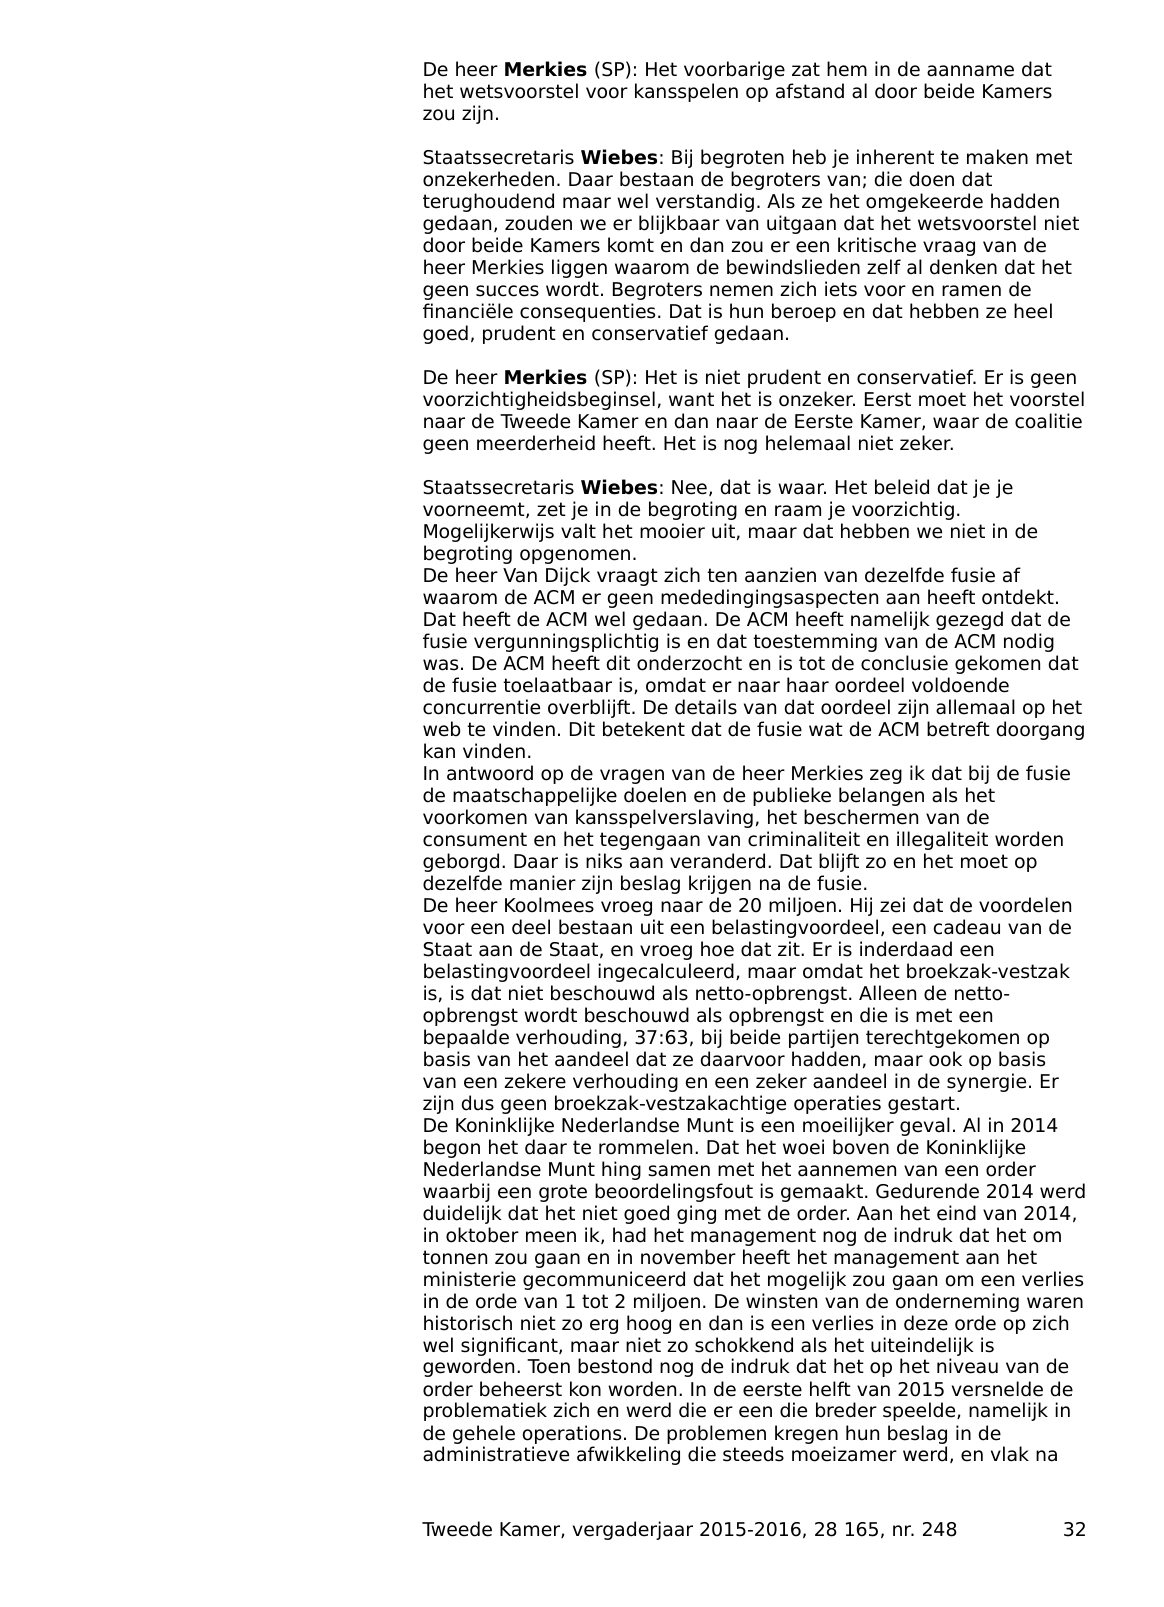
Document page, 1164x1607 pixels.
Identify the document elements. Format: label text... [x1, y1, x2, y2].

text Staatssecretaris Wiebes: Nee, dat is waar. Het beleid dat je je voorneemt, zet je in de begroting en raam je voorzichtig. Mogelijkerwijs valt het mooier uit, maar dat hebben we niet in de begroting opgenomen. [422, 477, 1087, 565]
text De heer Merkies (SP): Het voorbarige zat hem in de aanname dat het wetsvoorstel voor kansspelen op afstand al door beide Kamers zou zijn. [422, 59, 1087, 125]
text De heer Van Dijck vraagt zich ten aanzien van dezelfde fusie af waarom de ACM er geen mededingingsaspecten aan heeft ontdekt. Dat heeft de ACM wel gedaan. De ACM heeft namelijk gezegd dat de fusie vergunningsplichtig is en dat toestemming van de ACM nodig was. De ACM heeft dit onderzocht en is tot de conclusie gekomen dat de fusie toelaatbaar is, omdat er naar haar oordeel voldoende concurrentie overblijft. De details van dat oordeel zijn allemaal op het web te vinden. Dit betekent dat de fusie wat de ACM betreft doorgang kan vinden. [422, 565, 1087, 763]
text De heer Koolmees vroeg naar de 20 miljoen. Hij zei dat de voordelen voor een deel bestaan uit een belastingvoordeel, een cadeau van de Staat aan de Staat, en vroeg hoe dat zit. Er is inderdaad een belastingvoordeel ingecalculeerd, maar omdat het broekzak-vestzak is, is dat niet beschouwd als netto-opbrengst. Alleen de netto-opbrengst wordt beschouwd als opbrengst en die is met een bepaalde verhouding, 37:63, bij beide partijen terechtgekomen op basis van het aandeel dat ze daarvoor hadden, maar ook op basis van een zekere verhouding en een zeker aandeel in de synergie. Er zijn dus geen broekzak-vestzakachtige operaties gestart. [422, 895, 1087, 1115]
text In antwoord op de vragen van de heer Merkies zeg ik dat bij de fusie de maatschappelijke doelen en de publieke belangen als het voorkomen van kansspelverslaving, het beschermen van de consument en het tegengaan van criminaliteit en illegaliteit worden geborgd. Daar is niks aan veranderd. Dat blijft zo en het moet op dezelfde manier zijn beslag krijgen na de fusie. [422, 763, 1087, 895]
text De heer Merkies (SP): Het is niet prudent en conservatief. Er is geen voorzichtigheidsbeginsel, want het is onzeker. Eerst moet het voorstel naar de Tweede Kamer en dan naar de Eerste Kamer, waar de coalitie geen meerderheid heeft. Het is nog helemaal niet zeker. [422, 367, 1087, 455]
text De Koninklijke Nederlandse Munt is een moeilijker geval. Al in 2014 begon het daar te rommelen. Dat het woei boven de Koninklijke Nederlandse Munt hing samen met het aannemen van een order waarbij een grote beoordelingsfout is gemaakt. Gedurende 2014 werd duidelijk dat het niet goed ging met de order. Aan het eind van 2014, in oktober meen ik, had het management nog de indruk dat het om tonnen zou gaan en in november heeft het management aan het ministerie gecommuniceerd dat het mogelijk zou gaan om een verlies in de orde van 1 tot 2 miljoen. De winsten van de onderneming waren historisch niet zo erg hoog en dan is een verlies in deze orde op zich wel significant, maar niet zo schokkend als het uiteindelijk is geworden. Toen bestond nog de indruk dat het op het niveau van de order beheerst kon worden. In de eerste helft van 2015 versnelde de problematiek zich en werd die er een die breder speelde, namelijk in de gehele operations. De problemen kregen hun beslag in de administratieve afwikkeling die steeds moeizamer werd, en vlak na [422, 1115, 1087, 1466]
text Staatssecretaris Wiebes: Bij begroten heb je inherent te maken met onzekerheden. Daar bestaan de begroters van; die doen dat terughoudend maar wel verstandig. Als ze het omgekeerde hadden gedaan, zouden we er blijkbaar van uitgaan dat het wetsvoorstel niet door beide Kamers komt en dan zou er een kritische vraag van de heer Merkies liggen waarom de bewindslieden zelf al denken dat het geen succes wordt. Begroters nemen zich iets voor en ramen de financiële consequenties. Dat is hun beroep en dat hebben ze heel goed, prudent en conservatief gedaan. [422, 147, 1087, 345]
